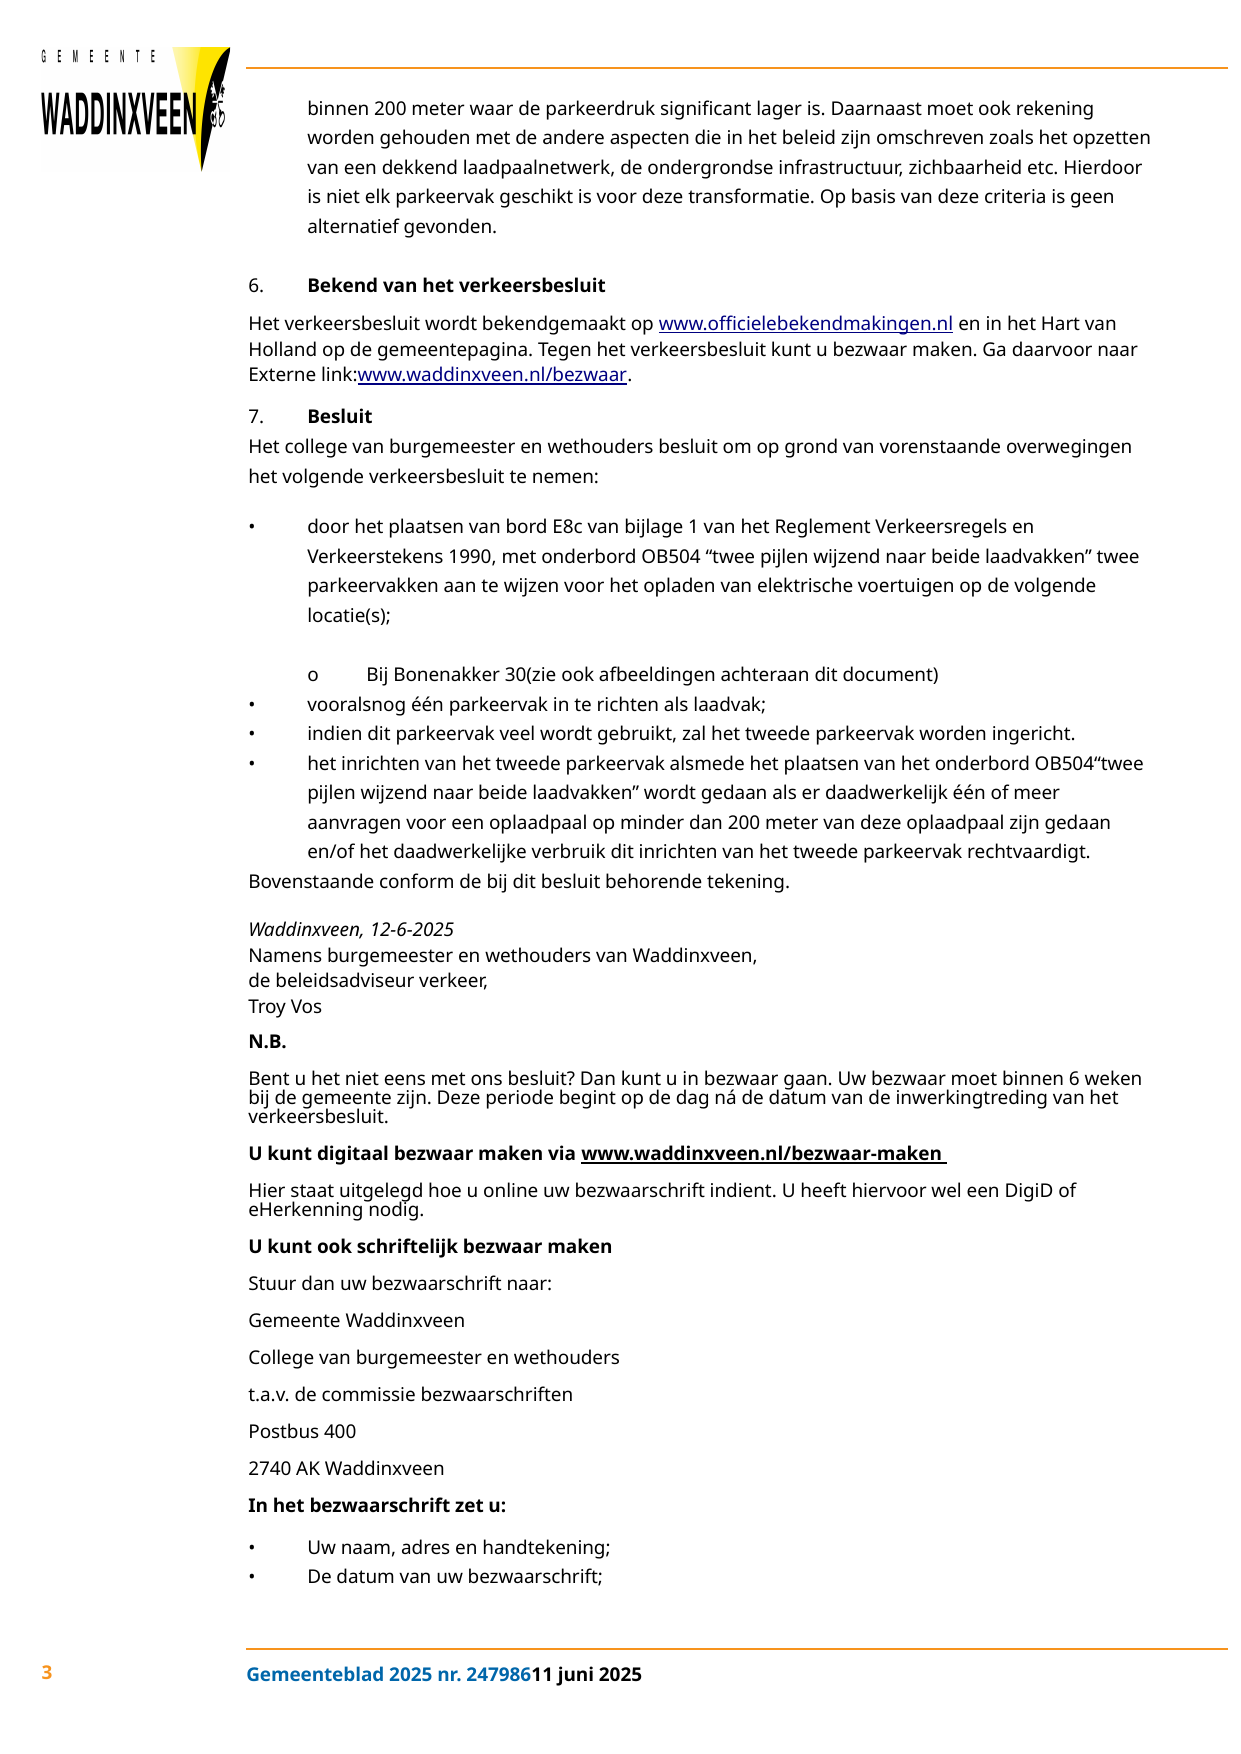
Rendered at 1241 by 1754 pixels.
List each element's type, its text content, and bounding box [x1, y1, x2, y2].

list indien dit parkeervak veel wordt gebruikt, zal het tweede parkeervak worden ingericht. [248, 720, 1152, 746]
text Gemeente Waddinxveen [248, 1312, 1152, 1332]
list binnen 200 meter waar de parkeerdruk significant lager is. Daarnaast moet ook rekening worden gehouden met de andere aspecten die in het beleid zijn omschreven zoals het opzetten van een dekkend laadpaalnetwerk, de ondergrondse infrastructuur, zichbaarheid etc. Hierdoor is niet elk parkeervak geschikt is voor deze transformatie. Op basis van deze criteria is geen alternatief gevonden. [248, 95, 1152, 239]
text t.a.v. de commissie bezwaarschriften [248, 1386, 1152, 1406]
text U kunt ook schriftelijk bezwaar maken [248, 1238, 1152, 1258]
list De datum van uw bezwaarschrift; [248, 1564, 1152, 1589]
list vooralsnog één parkeervak in te richten als laadvak; [248, 691, 1152, 716]
text Postbus 400 [248, 1423, 1152, 1442]
text In het bezwaarschrift zet u: [248, 1497, 1152, 1516]
text College van burgemeester en wethouders [248, 1349, 1152, 1368]
list het inrichten van het tweede parkeervak alsmede het plaatsen van het onderbord OB504“twee pijlen wijzend naar beide laadvakken” wordt gedaan als er daadwerkelijk één of meer aanvragen voor een oplaadpaal op minder dan 200 meter van deze oplaadpaal zijn gedaan en/of het daadwerkelijke verbruik dit inrichten van het tweede parkeervak rechtvaardigt. [248, 750, 1152, 864]
text Het college van burgemeester en wethouders besluit om op grond van vorenstaande overwegingen het volgende verkeersbesluit te nemen: [248, 433, 1152, 488]
list Bij Bonenakker 30(zie ook afbeeldingen achteraan dit document) [307, 661, 1152, 687]
text Namens burgemeester en wethouders van Waddinxveen, [248, 942, 1152, 967]
picture [41, 47, 231, 172]
text U kunt digitaal bezwaar maken via www.waddinxveen.nl/bezwaar-maken [248, 1145, 1152, 1164]
text Bent u het niet eens met ons besluit? Dan kunt u in bezwaar gaan. Uw bezwaar moet binnen 6 weken bij de gemeente zijn. Deze periode begint op de dag ná de datum van de inwerkingtreding van het verkeersbesluit. [248, 1069, 1152, 1127]
text Stuur dan uw bezwaarschrift naar: [248, 1275, 1152, 1294]
text Het verkeersbesluit wordt bekendgemaakt op www.officielebekendmakingen.nl en in het Hart van Holland op de gemeentepagina. Tegen het verkeersbesluit kunt u bezwaar maken. Ga daarvoor naar Externe link:www.waddinxveen.nl/bezwaar. [248, 310, 1152, 387]
text Bovenstaande conform de bij dit besluit behorende tekening. [248, 868, 1152, 894]
text 2740 AK Waddinxveen [248, 1460, 1152, 1479]
list door het plaatsen van bord E8c van bijlage 1 van het Reglement Verkeersregels en Verkeerstekens 1990, met onderbord OB504 “twee pijlen wijzend naar beide laadvakken” twee parkeervakken aan te wijzen voor het opladen van elektrische voertuigen op de volgende locatie(s); [248, 513, 1152, 628]
text N.B. [248, 1033, 1152, 1052]
list Uw naam, adres en handtekening; [248, 1534, 1152, 1560]
text Hier staat uitgelegd hoe u online uw bezwaarschrift indient. U heeft hiervoor wel een DigiD of eHerkenning nodig. [248, 1182, 1152, 1221]
list Besluit [248, 404, 1152, 429]
text de beleidsadviseur verkeer, [248, 967, 1152, 993]
text Waddinxveen, 12-6-2025 [248, 916, 1152, 942]
text Troy Vos [248, 993, 1152, 1019]
list Bekend van het verkeersbesluit [248, 272, 1152, 298]
